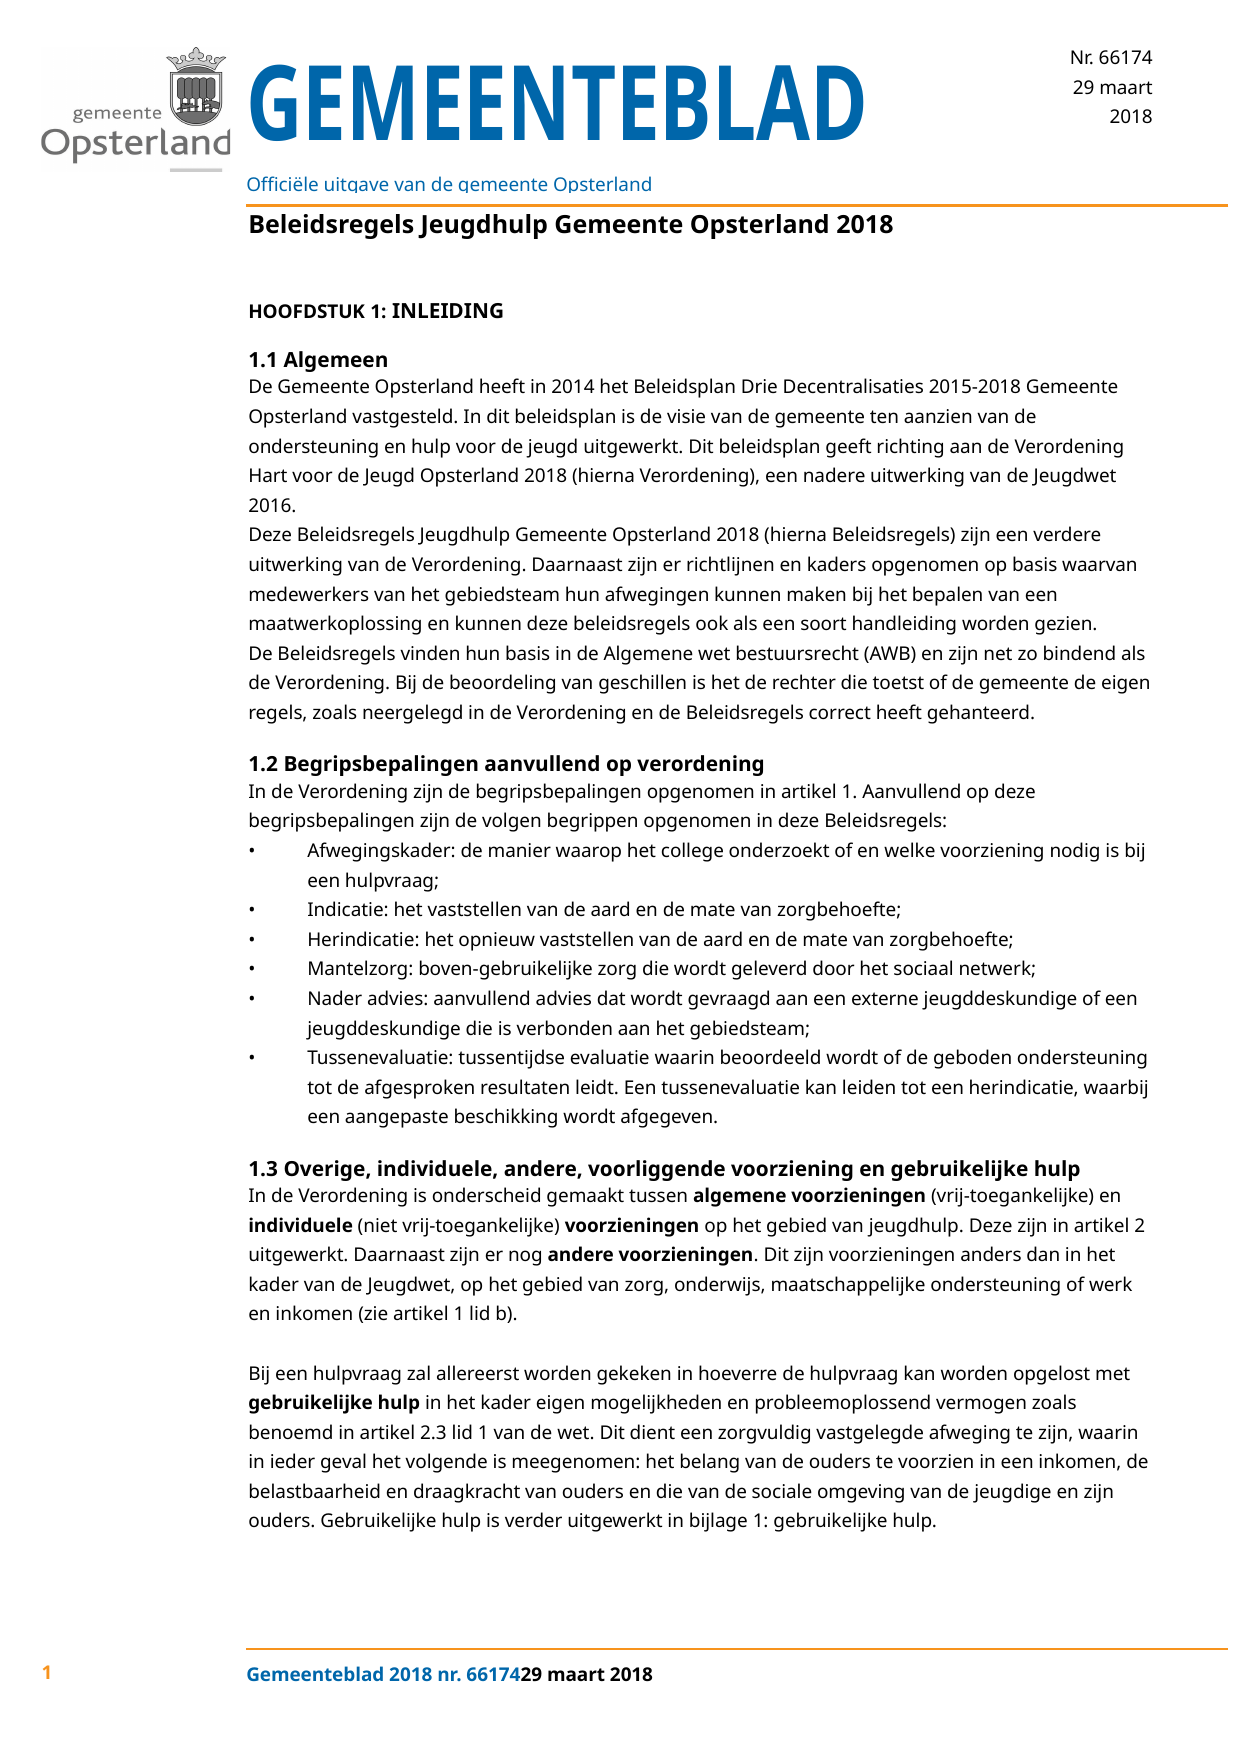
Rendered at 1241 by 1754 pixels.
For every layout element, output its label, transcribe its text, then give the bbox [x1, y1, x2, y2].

text 1.2 Begripsbepalingen aanvullend op verordening [248, 749, 1152, 778]
text De Beleidsregels vinden hun basis in de Algemene wet bestuursrecht (AWB) en zijn net zo bindend als de Verordening. Bij de beoordeling van geschillen is het de rechter die toetst of de gemeente de eigen regels, zoals neergelegd in de Verordening en de Beleidsregels correct heeft gehanteerd. [248, 640, 1152, 725]
text Bij een hulpvraag zal allereerst worden gekeken in hoeverre de hulpvraag kan worden opgelost met gebruikelijke hulp in het kader eigen mogelijkheden en probleemoplossend vermogen zoals benoemd in artikel 2.3 lid 1 van de wet. Dit dient een zorgvuldig vastgelegde afweging te zijn, waarin in ieder geval het volgende is meegenomen: het belang van de ouders te voorzien in een inkomen, de belastbaarheid en draagkracht van ouders en die van de sociale omgeving van de jeugdige en zijn ouders. Gebruikelijke hulp is verder uitgewerkt in bijlage 1: gebruikelijke hulp. [248, 1360, 1152, 1533]
list Nader advies: aanvullend advies dat wordt gevraagd aan een externe jeugddeskundige of een jeugddeskundige die is verbonden aan het gebiedsteam; [248, 985, 1152, 1040]
text De Gemeente Opsterland heeft in 2014 het Beleidsplan Drie Decentralisaties 2015-2018 Gemeente Opsterland vastgesteld. In dit beleidsplan is de visie van de gemeente ten aanzien van de ondersteuning en hulp voor de jeugd uitgewerkt. Dit beleidsplan geeft richting aan de Verordening Hart voor de Jeugd Opsterland 2018 (hierna Verordening), een nadere uitwerking van de Jeugdwet 2016. [248, 374, 1152, 518]
text Deze Beleidsregels Jeugdhulp Gemeente Opsterland 2018 (hierna Beleidsregels) zijn een verdere uitwerking van de Verordening. Daarnaast zijn er richtlijnen en kaders opgenomen op basis waarvan medewerkers van het gebiedsteam hun afwegingen kunnen maken bij het bepalen van een maatwerkoplossing en kunnen deze beleidsregels ook als een soort handleiding worden gezien. [248, 522, 1152, 636]
picture [41, 47, 231, 172]
list Afwegingskader: de manier waarop het college onderzoekt of en welke voorziening nodig is bij een hulpvraag; [248, 837, 1152, 892]
text In de Verordening zijn de begripsbepalingen opgenomen in artikel 1. Aanvullend op deze begripsbepalingen zijn de volgen begrippen opgenomen in deze Beleidsregels: [248, 778, 1152, 833]
text HOOFDSTUK 1: INLEIDING [248, 296, 1152, 324]
list Mantelzorg: boven-gebruikelijke zorg die wordt geleverd door het sociaal netwerk; [248, 956, 1152, 981]
list Tussenevaluatie: tussentijdse evaluatie waarin beoordeeld wordt of de geboden ondersteuning tot de afgesproken resultaten leidt. Een tussenevaluatie kan leiden tot een herindicatie, waarbij een aangepaste beschikking wordt afgegeven. [248, 1044, 1152, 1129]
text 1.1 Algemeen [248, 345, 1152, 374]
text 1.3 Overige, individuele, andere, voorliggende voorziening en gebruikelijke hulp [248, 1154, 1152, 1182]
list Indicatie: het vaststellen van de aard en de mate van zorgbehoefte; [248, 896, 1152, 922]
text In de Verordening is onderscheid gemaakt tussen algemene voorzieningen (vrij-toegankelijke) en individuele (niet vrij-toegankelijke) voorzieningen op het gebied van jeugdhulp. Deze zijn in artikel 2 uitgewerkt. Daarnaast zijn er nog andere voorzieningen. Dit zijn voorzieningen anders dan in het kader van de Jeugdwet, op het gebied van zorg, onderwijs, maatschappelijke ondersteuning of werk en inkomen (zie artikel 1 lid b). [248, 1182, 1152, 1326]
list Herindicatie: het opnieuw vaststellen van de aard en de mate van zorgbehoefte; [248, 926, 1152, 952]
text Beleidsregels Jeugdhulp Gemeente Opsterland 2018 [248, 207, 1152, 241]
